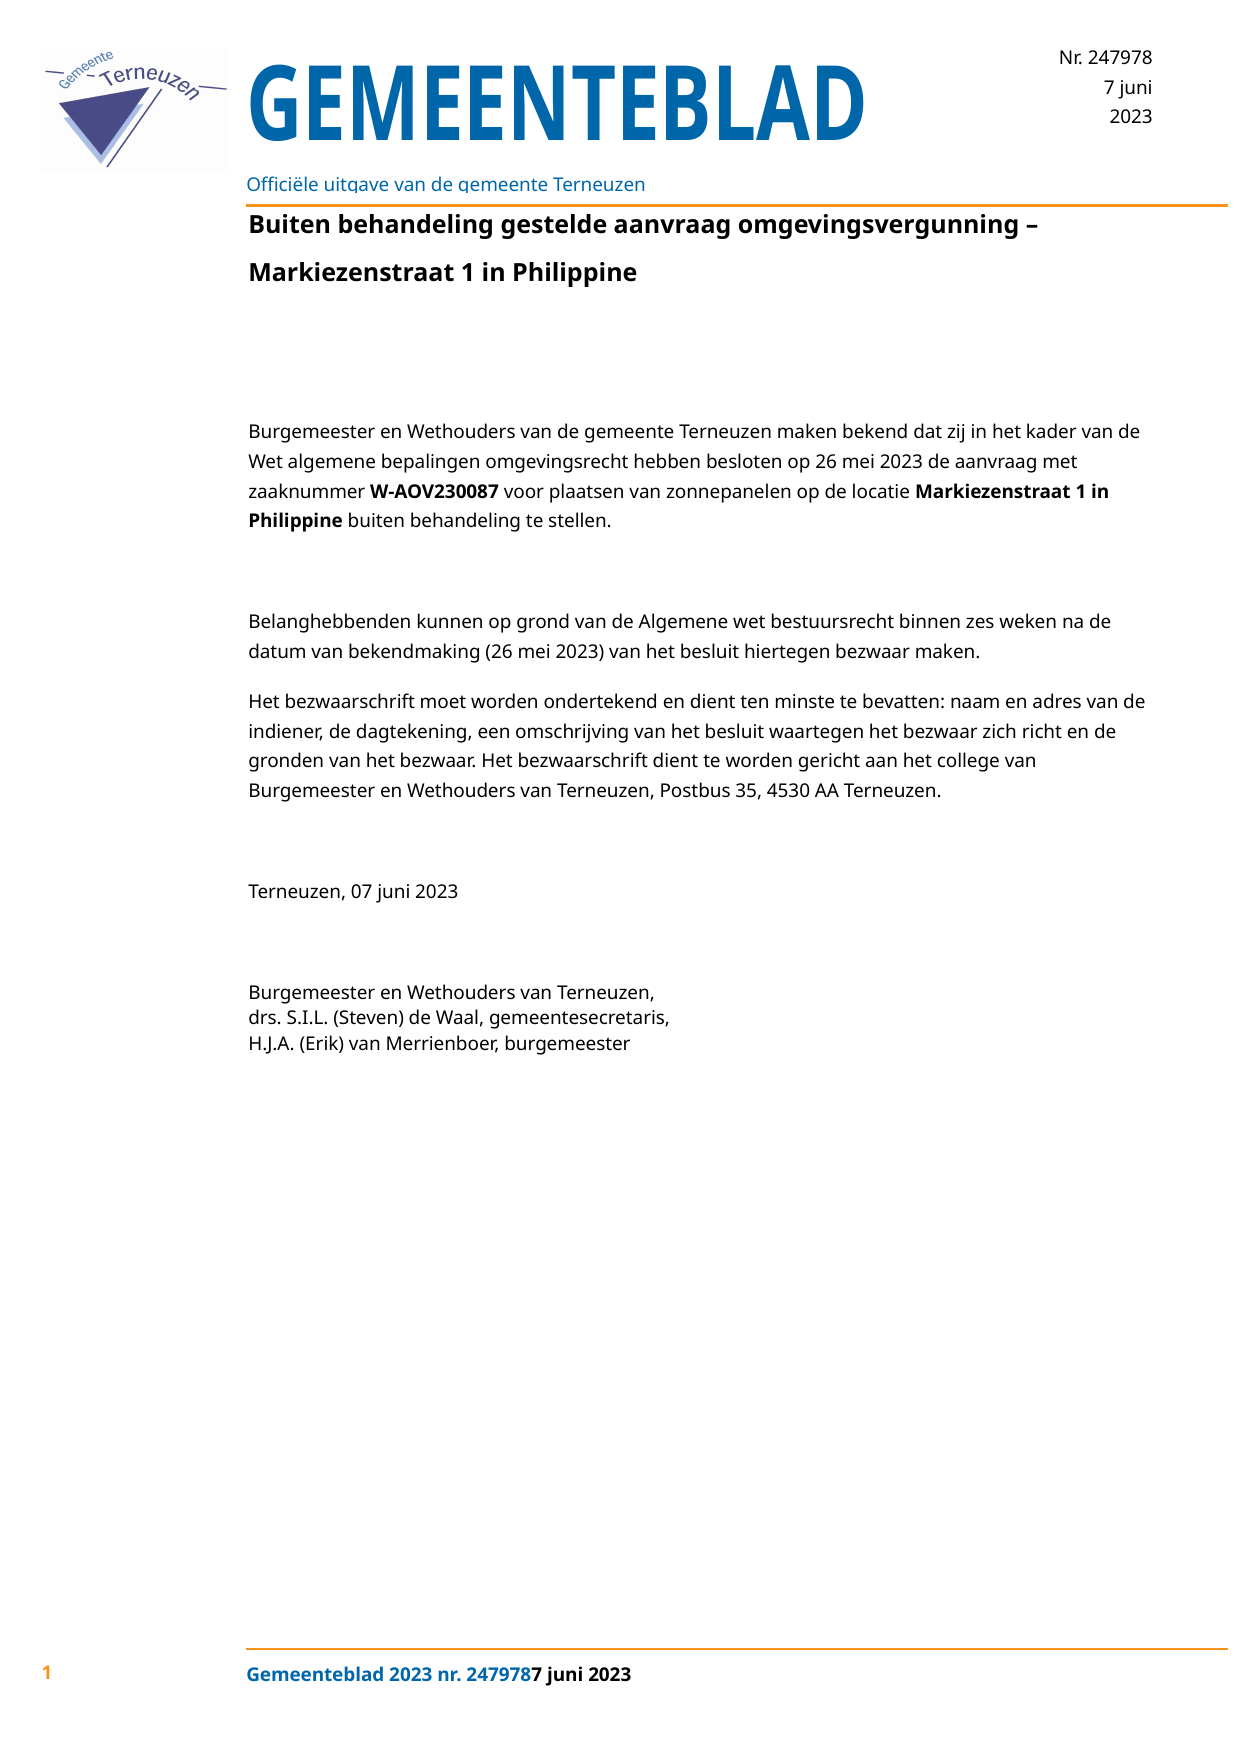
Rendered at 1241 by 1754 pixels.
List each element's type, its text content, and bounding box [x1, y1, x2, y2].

text Buiten behandeling gestelde aanvraag omgevingsvergunning – Markiezenstraat 1 in Philippine [248, 207, 1152, 288]
text Terneuzen, 07 juni 2023 [248, 878, 1152, 904]
picture [41, 47, 231, 172]
table_header Burgemeester en Wethouders van Terneuzen, [248, 979, 1152, 1004]
table_cell [837, 1005, 1152, 1030]
text Burgemeester en Wethouders van de gemeente Terneuzen maken bekend dat zij in het kader van de Wet algemene bepalingen omgevingsrecht hebben besloten op 26 mei 2023 de aanvraag met zaaknummer W-AOV230087 voor plaatsen van zonnepanelen op de locatie Markiezenstraat 1 in Philippine buiten behandeling te stellen. [248, 419, 1152, 533]
text Het bezwaarschrift moet worden ondertekend en dient ten minste te bevatten: naam en adres van de indiener, de dagtekening, een omschrijving van het besluit waartegen het bezwaar zich richt en de gronden van het bezwaar. Het bezwaarschrift dient te worden gericht aan het college van Burgemeester en Wethouders van Terneuzen, Postbus 35, 4530 AA Terneuzen. [248, 688, 1152, 803]
table_cell H.J.A. (Erik) van Merrienboer, burgemeester [248, 1030, 1152, 1056]
table_cell drs. S.I.L. (Steven) de Waal, gemeentesecretaris, [248, 1005, 837, 1030]
text Belanghebbenden kunnen op grond van de Algemene wet bestuursrecht binnen zes weken na de datum van bekendmaking (26 mei 2023) van het besluit hiertegen bezwaar maken. [248, 608, 1152, 664]
